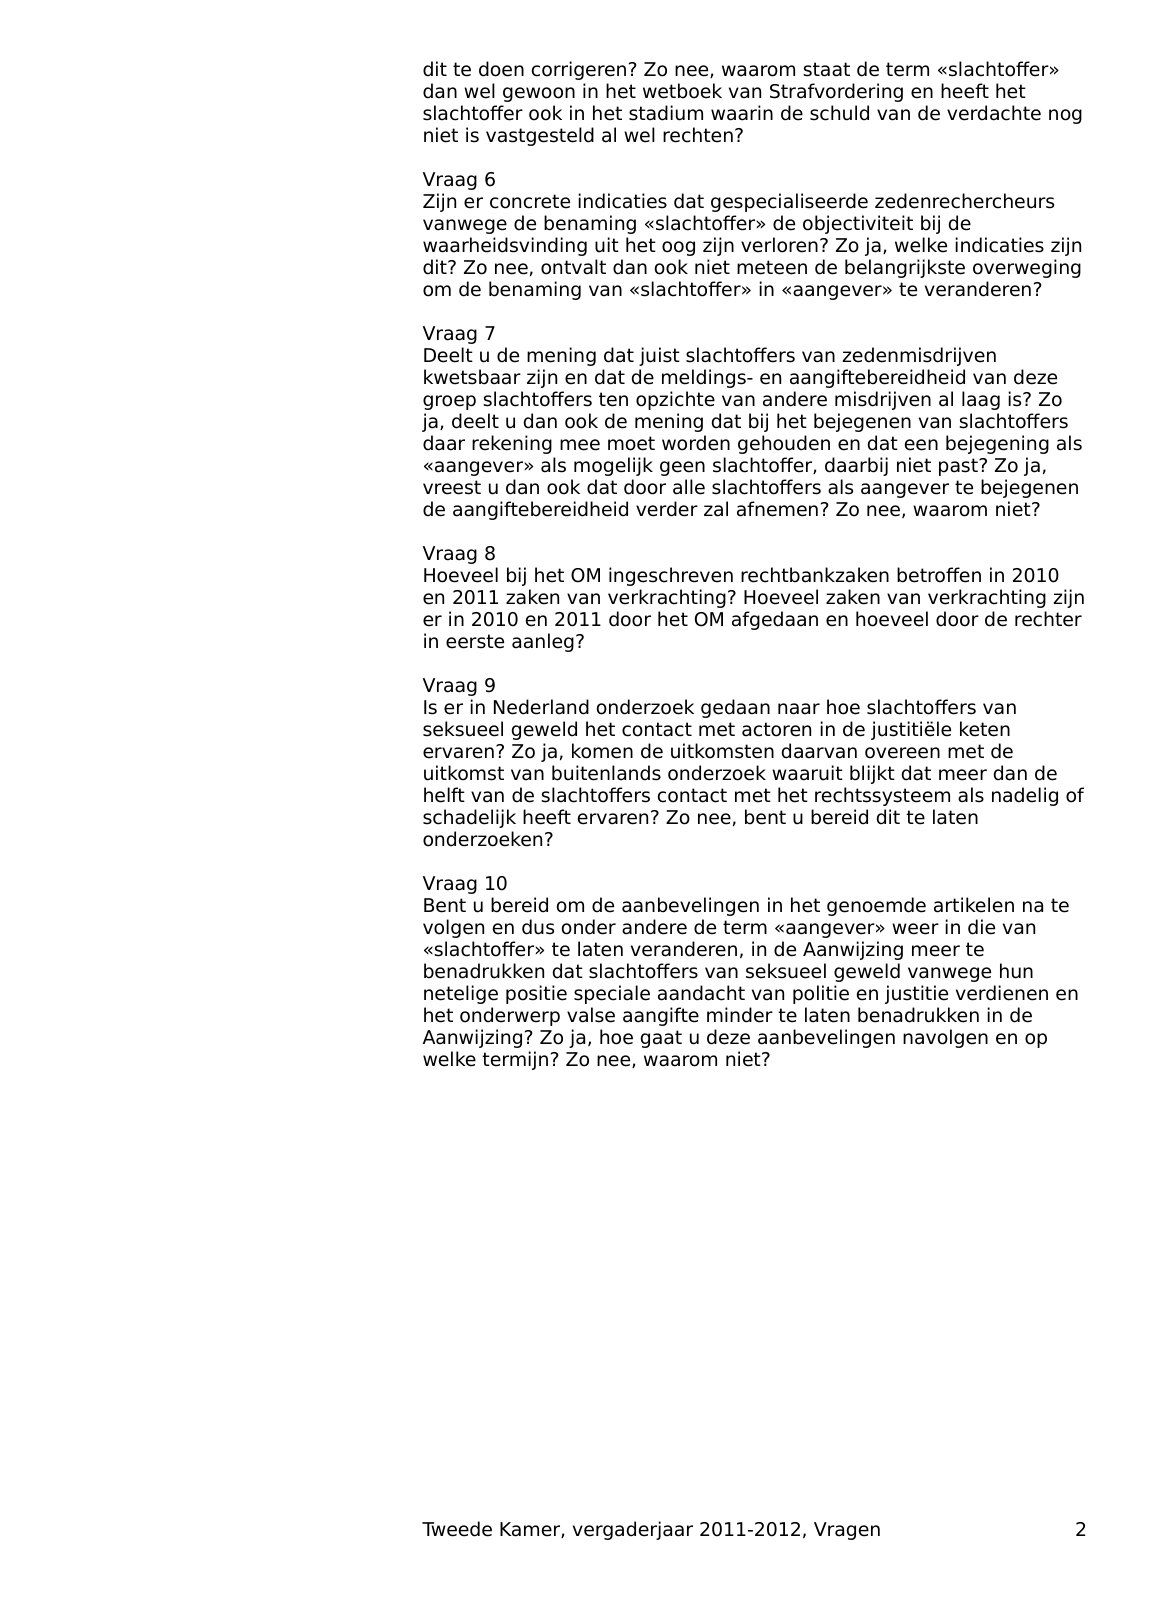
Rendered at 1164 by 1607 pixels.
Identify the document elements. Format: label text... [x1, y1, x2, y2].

text Zijn er concrete indicaties dat gespecialiseerde zedenrechercheurs vanwege de benaming «slachtoffer» de objectiviteit bij de waarheidsvinding uit het oog zijn verloren? Zo ja, welke indicaties zijn dit? Zo nee, ontvalt dan ook niet meteen de belangrijkste overweging om de benaming van «slachtoffer» in «aangever» te veranderen? [422, 191, 1087, 301]
text Vraag 10 [422, 873, 1087, 895]
text Hoeveel bij het OM ingeschreven rechtbankzaken betroffen in 2010 en 2011 zaken van verkrachting? Hoeveel zaken van verkrachting zijn er in 2010 en 2011 door het OM afgedaan en hoeveel door de rechter in eerste aanleg? [422, 565, 1087, 653]
text Vraag 8 [422, 543, 1087, 565]
text Is er in Nederland onderzoek gedaan naar hoe slachtoffers van seksueel geweld het contact met actoren in de justitiële keten ervaren? Zo ja, komen de uitkomsten daarvan overeen met de uitkomst van buitenlands onderzoek waaruit blijkt dat meer dan de helft van de slachtoffers contact met het rechtssysteem als nadelig of schadelijk heeft ervaren? Zo nee, bent u bereid dit te laten onderzoeken? [422, 697, 1087, 851]
text Vraag 9 [422, 675, 1087, 697]
text Vraag 7 [422, 323, 1087, 345]
text Vraag 6 [422, 169, 1087, 191]
text Deelt u de mening dat juist slachtoffers van zedenmisdrijven kwetsbaar zijn en dat de meldings- en aangiftebereidheid van deze groep slachtoffers ten opzichte van andere misdrijven al laag is? Zo ja, deelt u dan ook de mening dat bij het bejegenen van slachtoffers daar rekening mee moet worden gehouden en dat een bejegening als «aangever» als mogelijk geen slachtoffer, daarbij niet past? Zo ja, vreest u dan ook dat door alle slachtoffers als aangever te bejegenen de aangiftebereidheid verder zal afnemen? Zo nee, waarom niet? [422, 345, 1087, 521]
text Bent u bereid om de aanbevelingen in het genoemde artikelen na te volgen en dus onder andere de term «aangever» weer in die van «slachtoffer» te laten veranderen, in de Aanwijzing meer te benadrukken dat slachtoffers van seksueel geweld vanwege hun netelige positie speciale aandacht van politie en justitie verdienen en het onderwerp valse aangifte minder te laten benadrukken in de Aanwijzing? Zo ja, hoe gaat u deze aanbevelingen navolgen en op welke termijn? Zo nee, waarom niet? [422, 895, 1087, 1071]
text dit te doen corrigeren? Zo nee, waarom staat de term «slachtoffer» dan wel gewoon in het wetboek van Strafvordering en heeft het slachtoffer ook in het stadium waarin de schuld van de verdachte nog niet is vastgesteld al wel rechten? [422, 59, 1087, 147]
